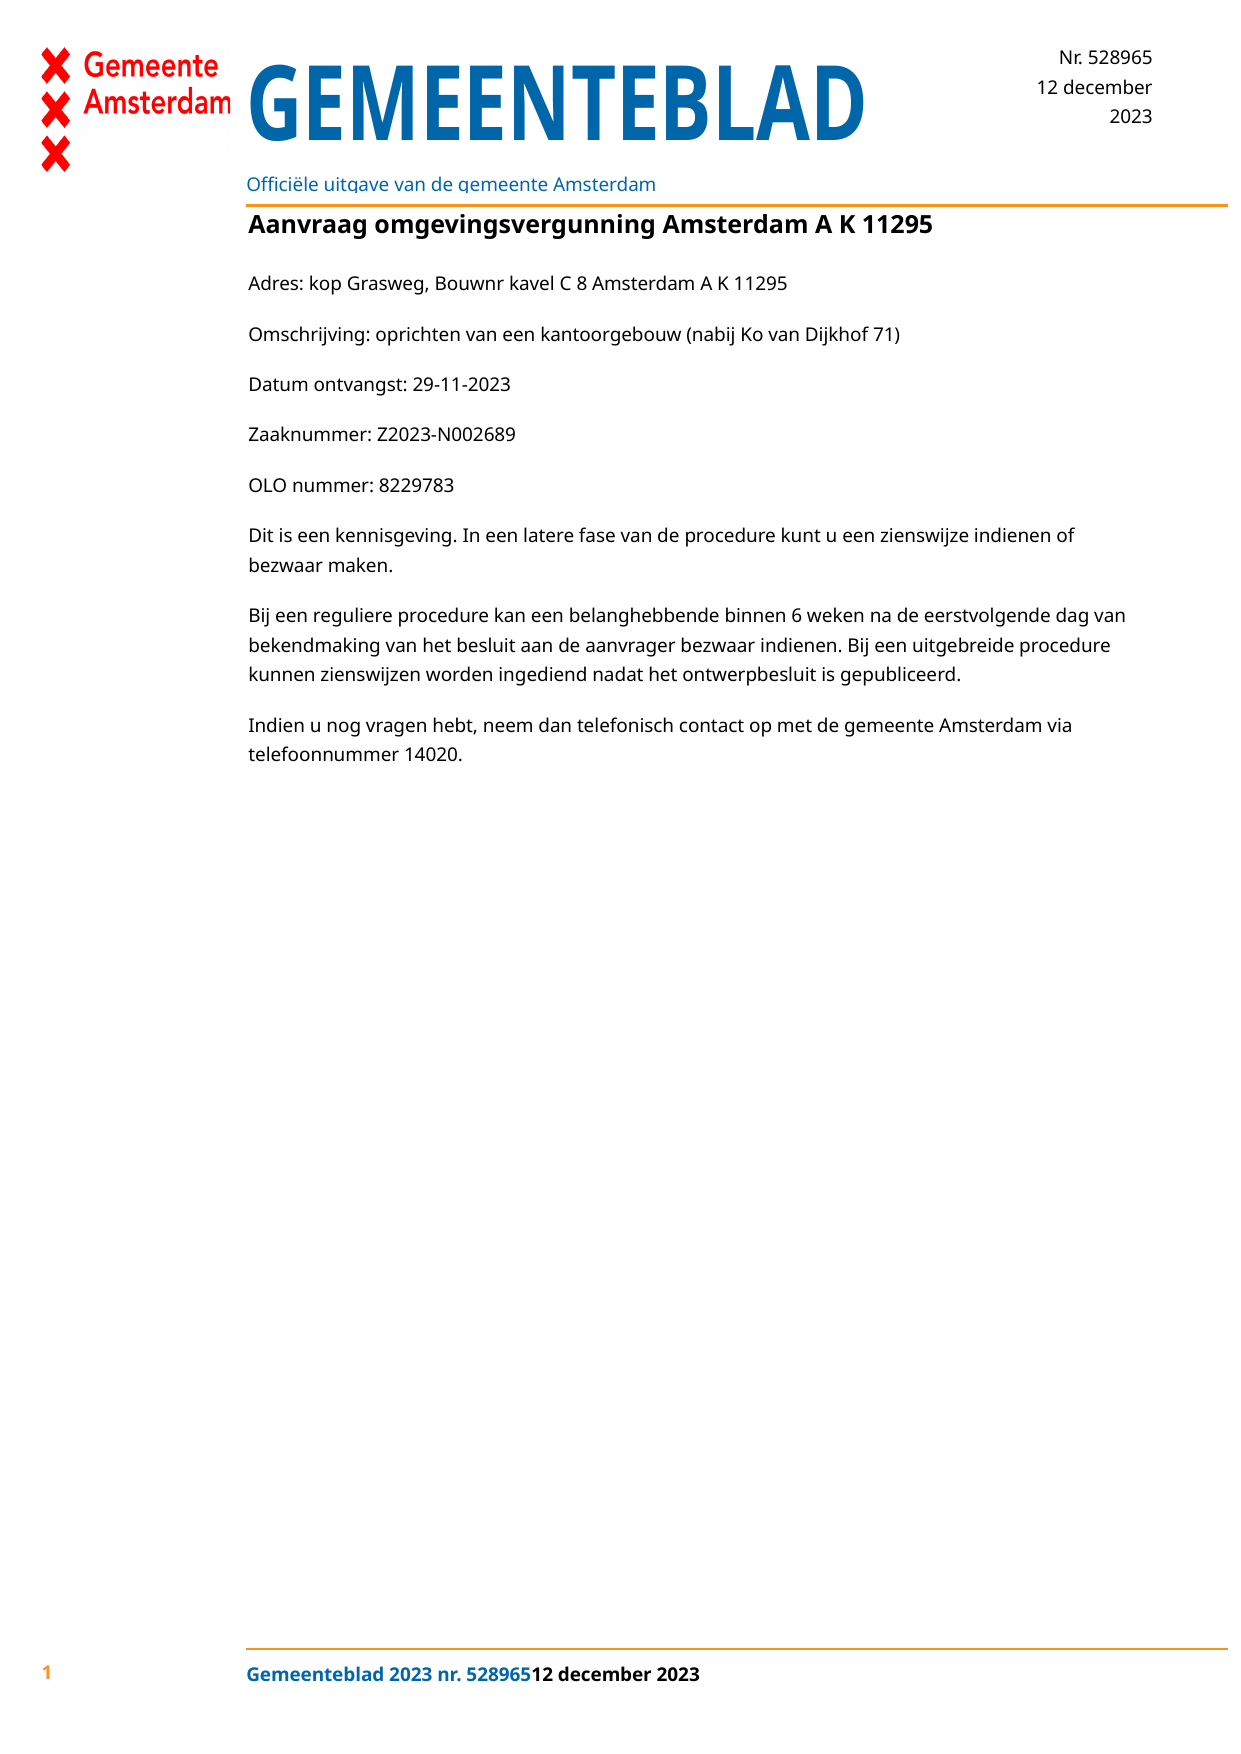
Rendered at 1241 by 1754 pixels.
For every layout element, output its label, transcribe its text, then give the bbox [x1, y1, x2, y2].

picture [41, 47, 231, 172]
text Indien u nog vragen hebt, neem dan telefonisch contact op met de gemeente Amsterdam via telefoonnummer 14020. [248, 712, 1152, 767]
text Aanvraag omgevingsvergunning Amsterdam A K 11295 [248, 207, 1152, 241]
text Datum ontvangst: 29-11-2023 [248, 371, 1152, 397]
text Omschrijving: oprichten van een kantoorgebouw (nabij Ko van Dijkhof 71) [248, 321, 1152, 346]
text Adres: kop Grasweg, Bouwnr kavel C 8 Amsterdam A K 11295 [248, 270, 1152, 296]
text Dit is een kennisgeving. In een latere fase van de procedure kunt u een zienswijze indienen of bezwaar maken. [248, 522, 1152, 578]
text Zaaknummer: Z2023-N002689 [248, 422, 1152, 447]
text Bij een reguliere procedure kan een belanghebbende binnen 6 weken na de eerstvolgende dag van bekendmaking van het besluit aan de aanvrager bezwaar indienen. Bij een uitgebreide procedure kunnen zienswijzen worden ingediend nadat het ontwerpbesluit is gepubliceerd. [248, 602, 1152, 687]
text OLO nummer: 8229783 [248, 472, 1152, 498]
